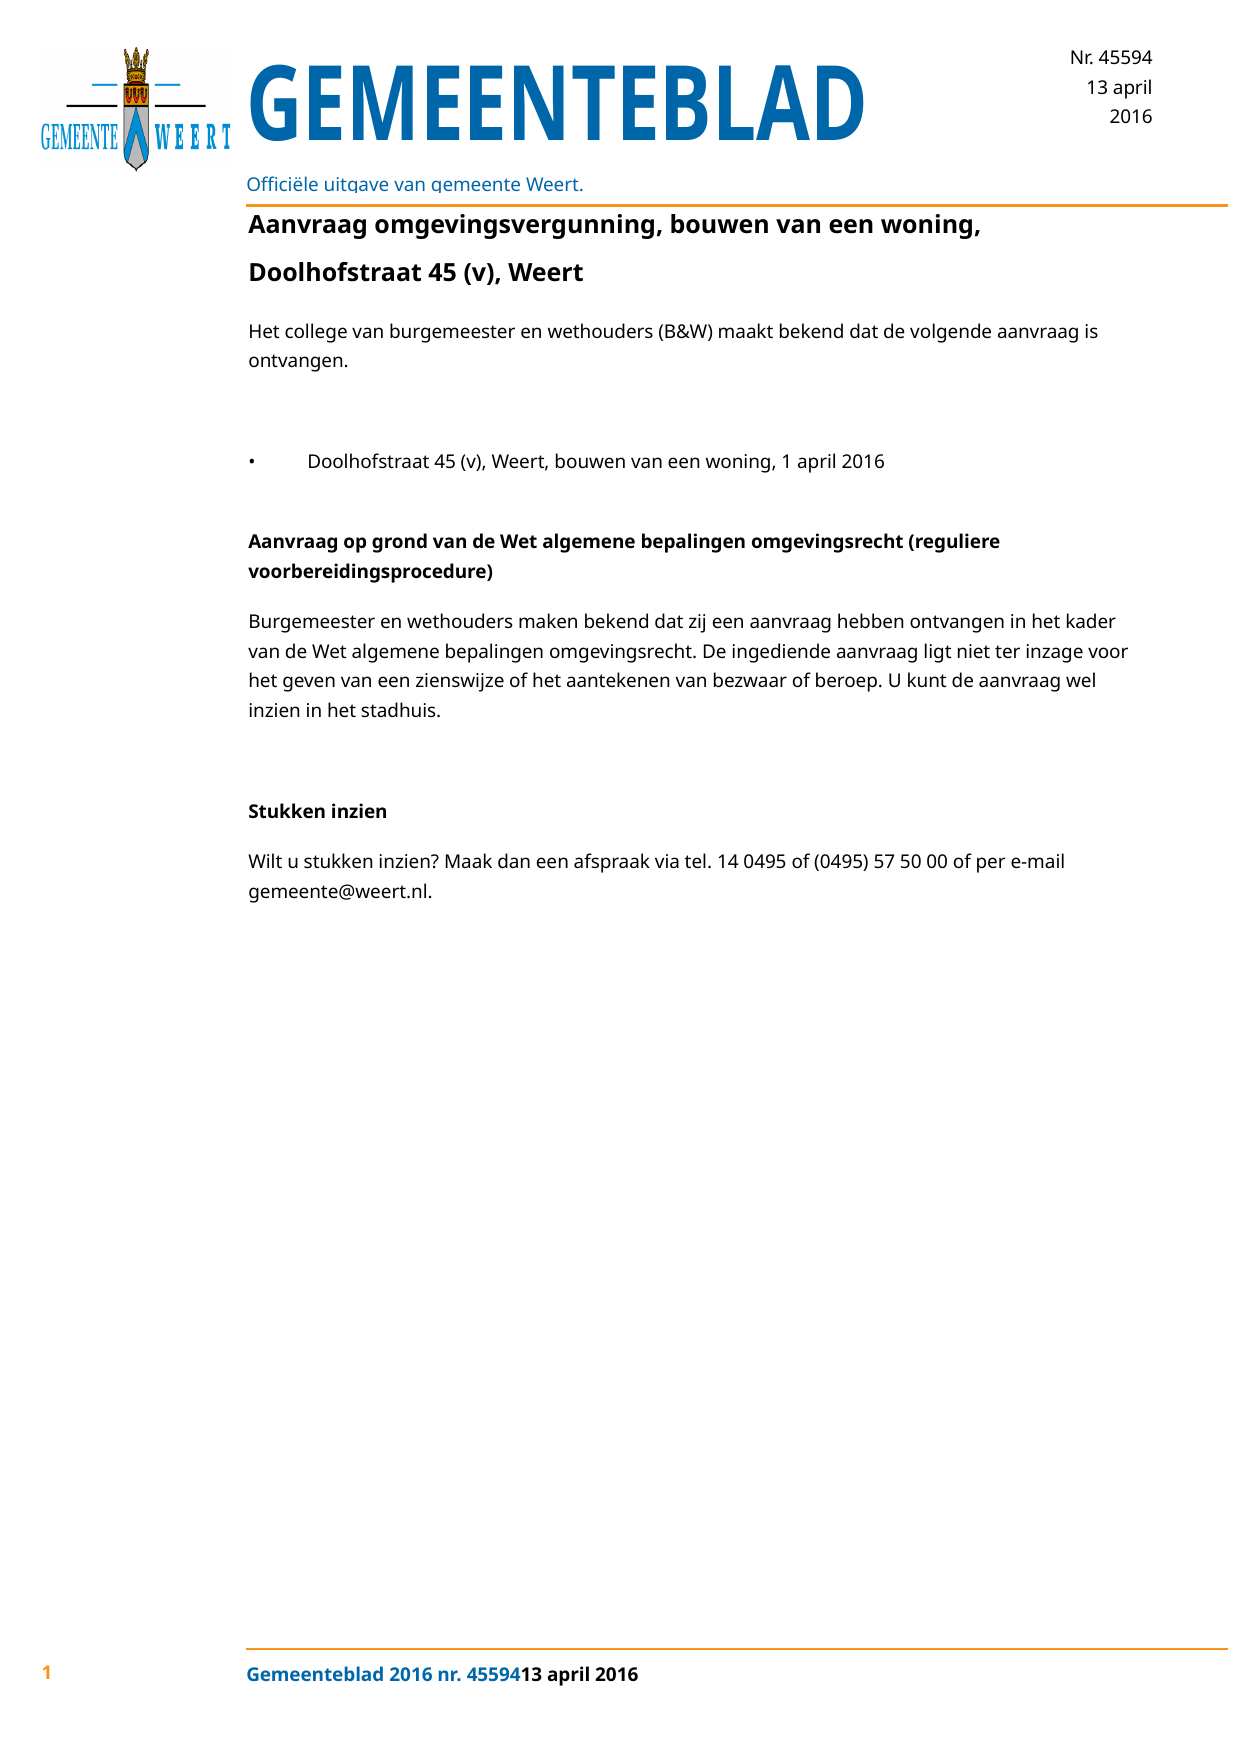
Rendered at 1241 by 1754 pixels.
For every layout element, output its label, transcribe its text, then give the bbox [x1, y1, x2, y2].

text Wilt u stukken inzien? Maak dan een afspraak via tel. 14 0495 of (0495) 57 50 00 of per e-mail gemeente@weert.nl. [248, 848, 1152, 904]
text Stukken inzien [248, 798, 1152, 824]
text Het college van burgemeester en wethouders (B&W) maakt bekend dat de volgende aanvraag is ontvangen. [248, 318, 1152, 373]
text Burgemeester en wethouders maken bekend dat zij een aanvraag hebben ontvangen in het kader van de Wet algemene bepalingen omgevingsrecht. De ingediende aanvraag ligt niet ter inzage voor het geven van een zienswijze of het aantekenen van bezwaar of beroep. U kunt de aanvraag wel inzien in het stadhuis. [248, 608, 1152, 723]
text Aanvraag op grond van de Wet algemene bepalingen omgevingsrecht (reguliere voorbereidingsprocedure) [248, 528, 1152, 584]
list Doolhofstraat 45 (v), Weert, bouwen van een woning, 1 april 2016 [248, 448, 1152, 474]
text Aanvraag omgevingsvergunning, bouwen van een woning, Doolhofstraat 45 (v), Weert [248, 207, 1152, 288]
picture [41, 47, 231, 172]
